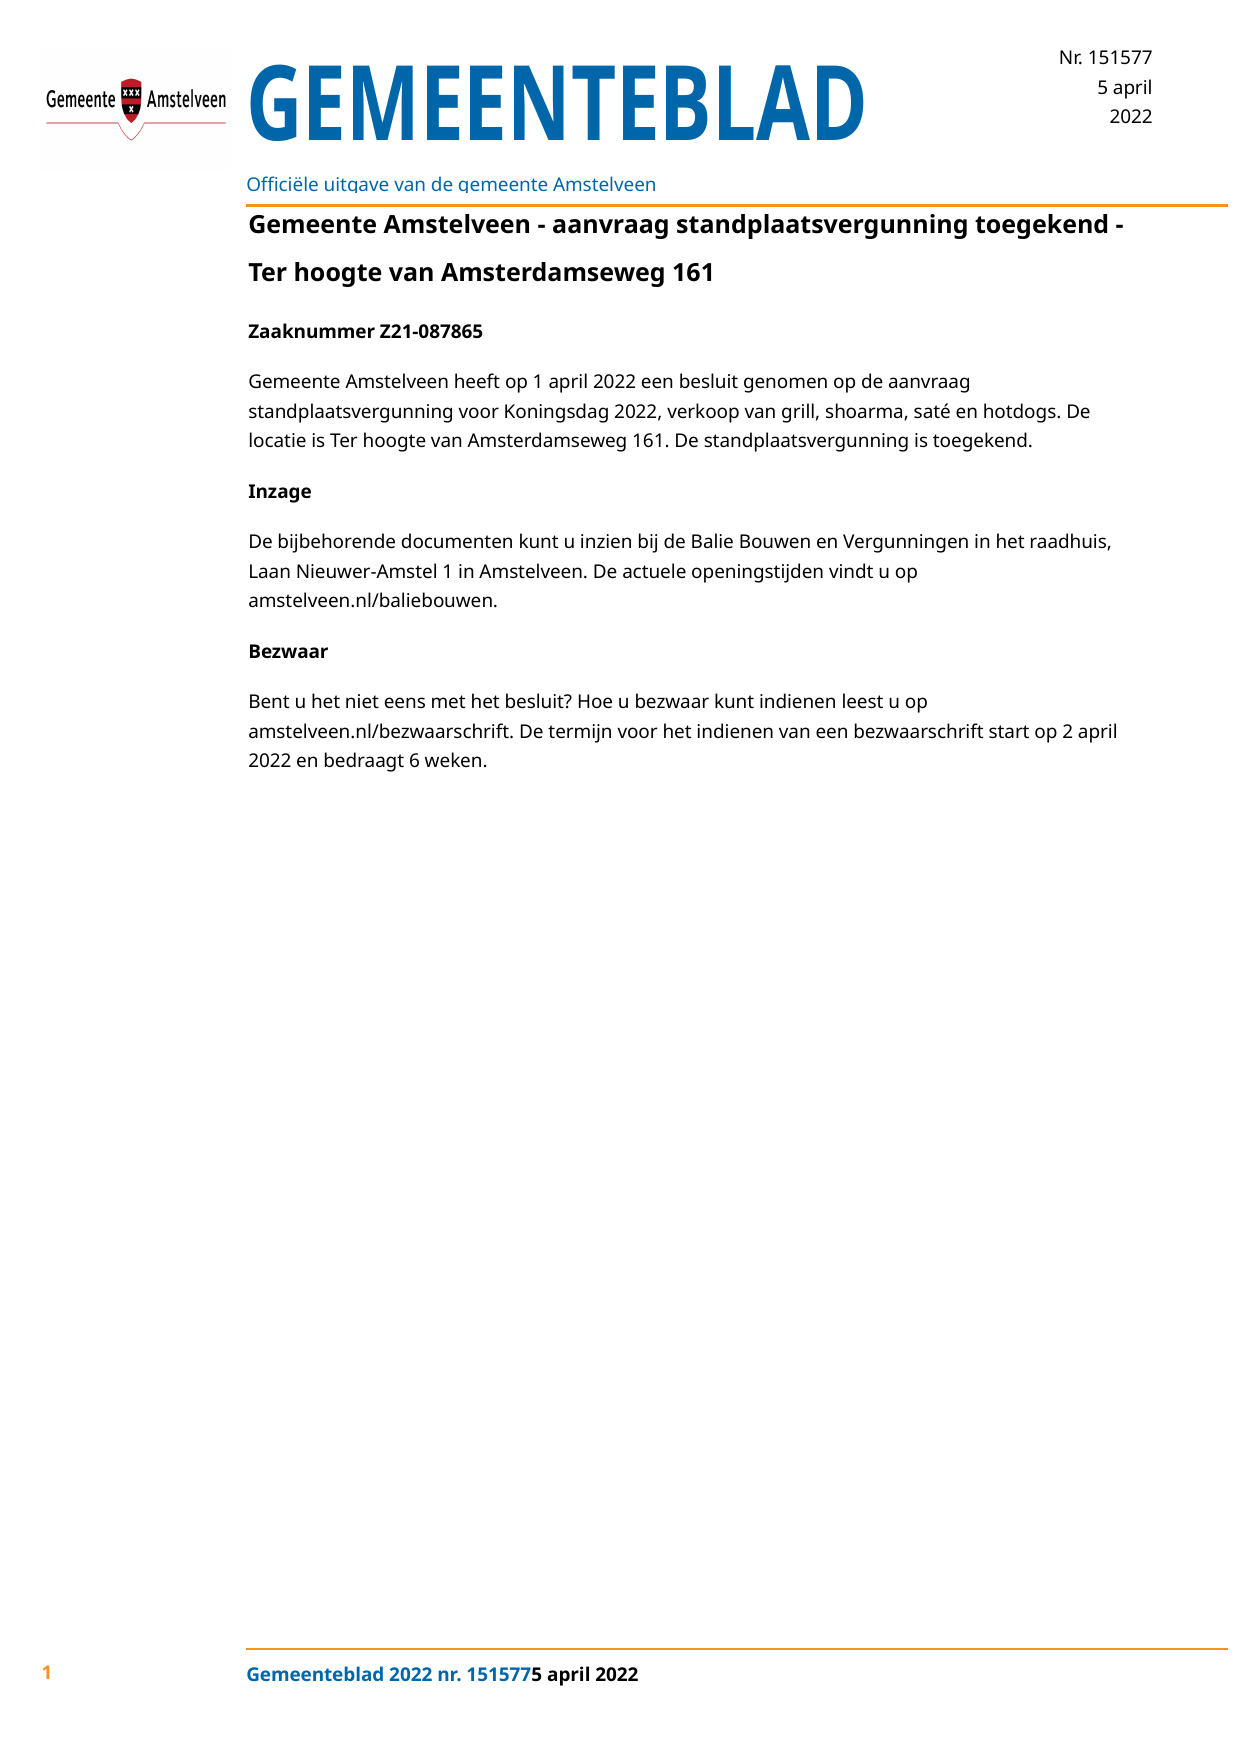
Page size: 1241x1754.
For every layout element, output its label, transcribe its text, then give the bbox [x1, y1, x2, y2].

text De bijbehorende documenten kunt u inzien bij de Balie Bouwen en Vergunningen in het raadhuis, Laan Nieuwer-Amstel 1 in Amstelveen. De actuele openingstijden vindt u op amstelveen.nl/baliebouwen. [248, 528, 1152, 613]
text Gemeente Amstelveen heeft op 1 april 2022 een besluit genomen op de aanvraag standplaatsvergunning voor Koningsdag 2022, verkoop van grill, shoarma, saté en hotdogs. De locatie is Ter hoogte van Amsterdamseweg 161. De standplaatsvergunning is toegekend. [248, 368, 1152, 453]
text Gemeente Amstelveen - aanvraag standplaatsvergunning toegekend - Ter hoogte van Amsterdamseweg 161 [248, 207, 1152, 288]
picture [41, 47, 231, 172]
text Inzage [248, 478, 1152, 504]
text Bent u het niet eens met het besluit? Hoe u bezwaar kunt indienen leest u op amstelveen.nl/bezwaarschrift. De termijn voor het indienen van een bezwaarschrift start op 2 april 2022 en bedraagt 6 weken. [248, 688, 1152, 773]
text Bezwaar [248, 638, 1152, 664]
text Zaaknummer Z21-087865 [248, 318, 1152, 344]
